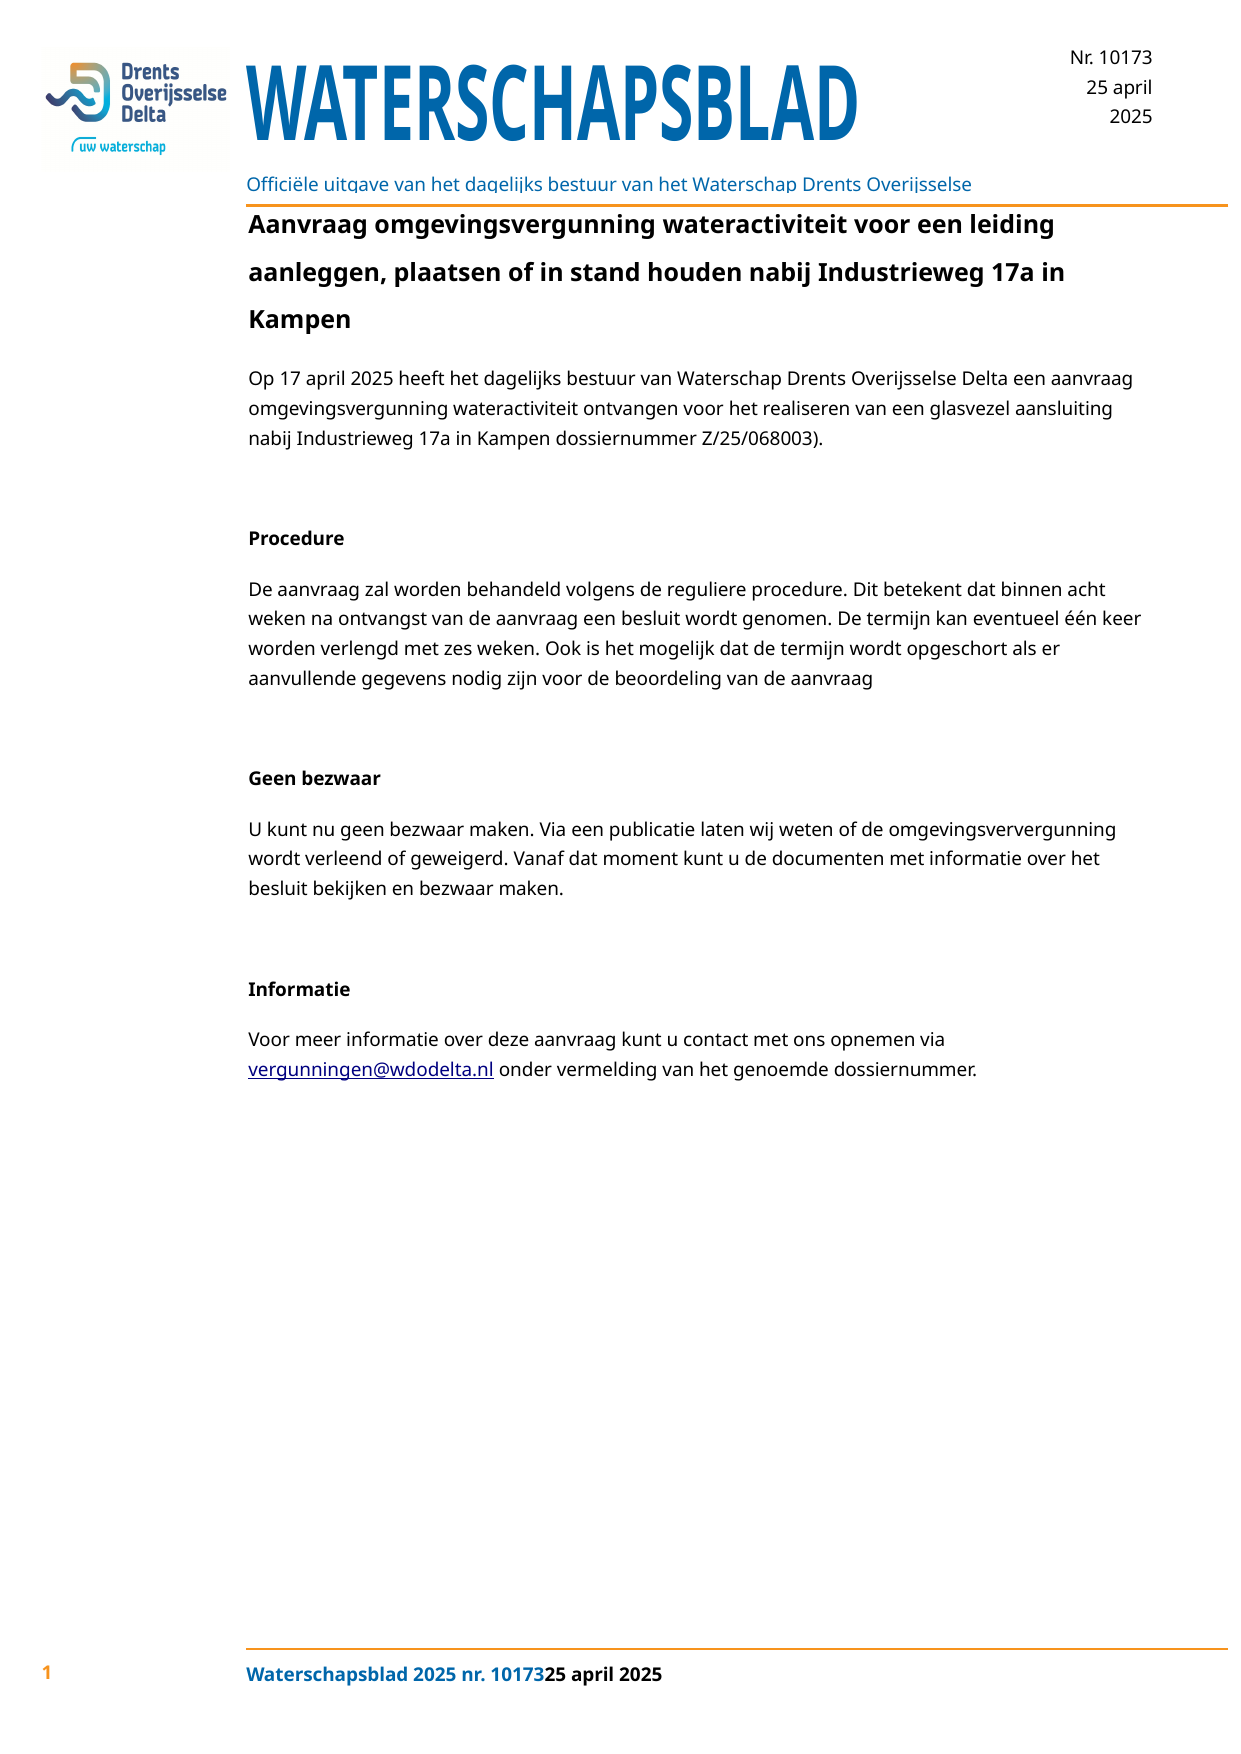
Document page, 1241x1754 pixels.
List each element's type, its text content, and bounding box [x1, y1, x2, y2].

text Informatie [248, 976, 1152, 1002]
text Op 17 april 2025 heeft het dagelijks bestuur van Waterschap Drents Overijsselse Delta een aanvraag omgevingsvergunning wateractiviteit ontvangen voor het realiseren van een glasvezel aansluiting nabij Industrieweg 17a in Kampen dossiernummer Z/25/068003). [248, 366, 1152, 450]
text Procedure [248, 526, 1152, 551]
text Voor meer informatie over deze aanvraag kunt u contact met ons opnemen via vergunningen@wdodelta.nl onder vermelding van het genoemde dossiernummer. [248, 1026, 1152, 1082]
text De aanvraag zal worden behandeld volgens de reguliere procedure. Dit betekent dat binnen acht weken na ontvangst van de aanvraag een besluit wordt genomen. De termijn kan eventueel één keer worden verlengd met zes weken. Ook is het mogelijk dat de termijn wordt opgeschort als er aanvullende gegevens nodig zijn voor de beoordeling van de aanvraag [248, 576, 1152, 690]
text Geen bezwaar [248, 766, 1152, 791]
text Aanvraag omgevingsvergunning wateractiviteit voor een leiding aanleggen, plaatsen of in stand houden nabij Industrieweg 17a in Kampen [248, 207, 1152, 336]
picture [41, 47, 231, 172]
text U kunt nu geen bezwaar maken. Via een publicatie laten wij weten of de omgevingsververgunning wordt verleend of geweigerd. Vanaf dat moment kunt u de documenten met informatie over het besluit bekijken en bezwaar maken. [248, 816, 1152, 901]
